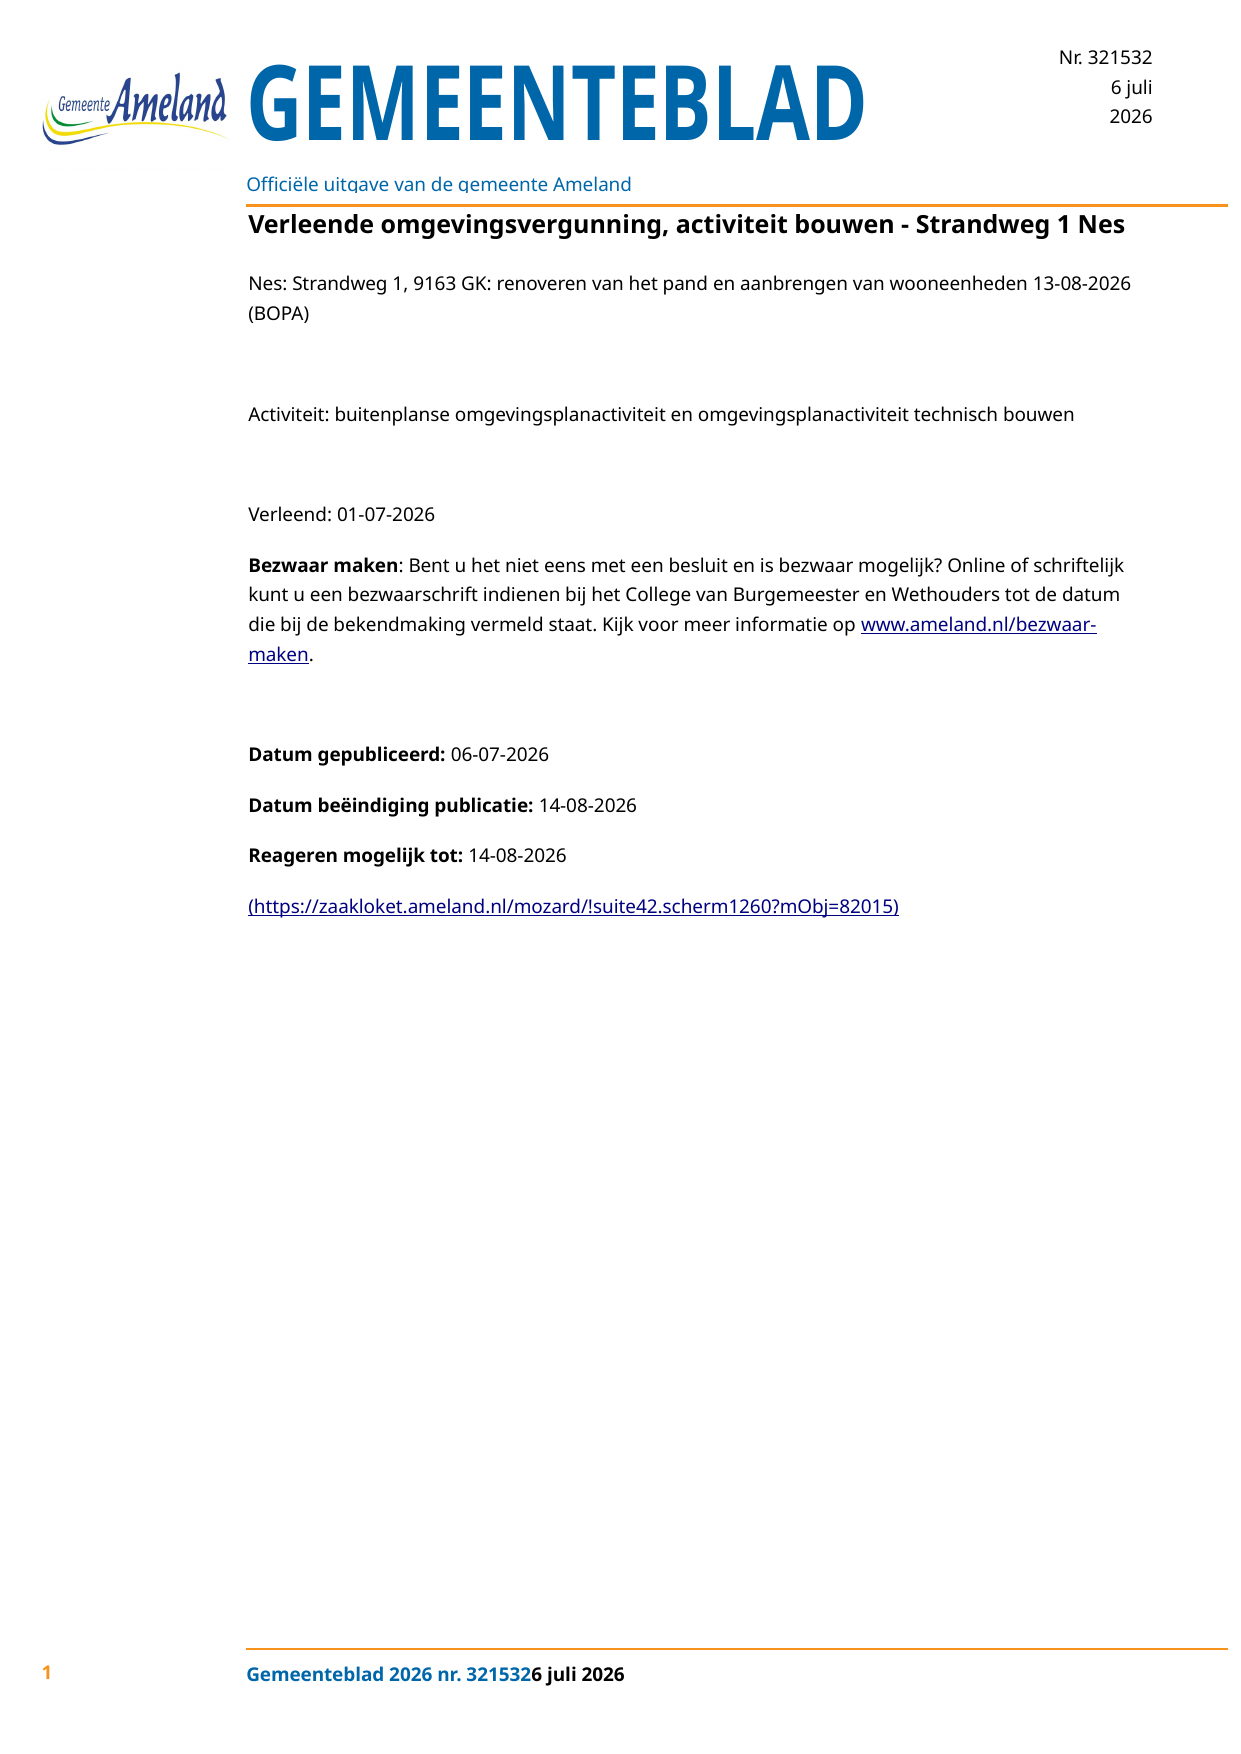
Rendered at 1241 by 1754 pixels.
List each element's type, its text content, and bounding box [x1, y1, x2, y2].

text Nes: Strandweg 1, 9163 GK: renoveren van het pand en aanbrengen van wooneenheden 13-08-2026 (BOPA) [248, 270, 1152, 326]
text Bezwaar maken: Bent u het niet eens met een besluit en is bezwaar mogelijk? Online of schriftelijk kunt u een bezwaarschrift indienen bij het College van Burgemeester en Wethouders tot de datum die bij de bekendmaking vermeld staat. Kijk voor meer informatie op www.ameland.nl/bezwaar-maken. [248, 552, 1152, 666]
text Verleende omgevingsvergunning, activiteit bouwen - Strandweg 1 Nes [248, 207, 1152, 241]
text Activiteit: buitenplanse omgevingsplanactiviteit en omgevingsplanactiviteit technisch bouwen [248, 401, 1152, 426]
text (https://zaakloket.ameland.nl/mozard/!suite42.scherm1260?mObj=82015) [248, 893, 1152, 918]
text Datum gepubliceerd: 06-07-2026 [248, 742, 1152, 767]
text Datum beëindiging publicatie: 14-08-2026 [248, 792, 1152, 818]
text Verleend: 01-07-2026 [248, 502, 1152, 527]
picture [41, 47, 231, 172]
text Reageren mogelijk tot: 14-08-2026 [248, 842, 1152, 868]
